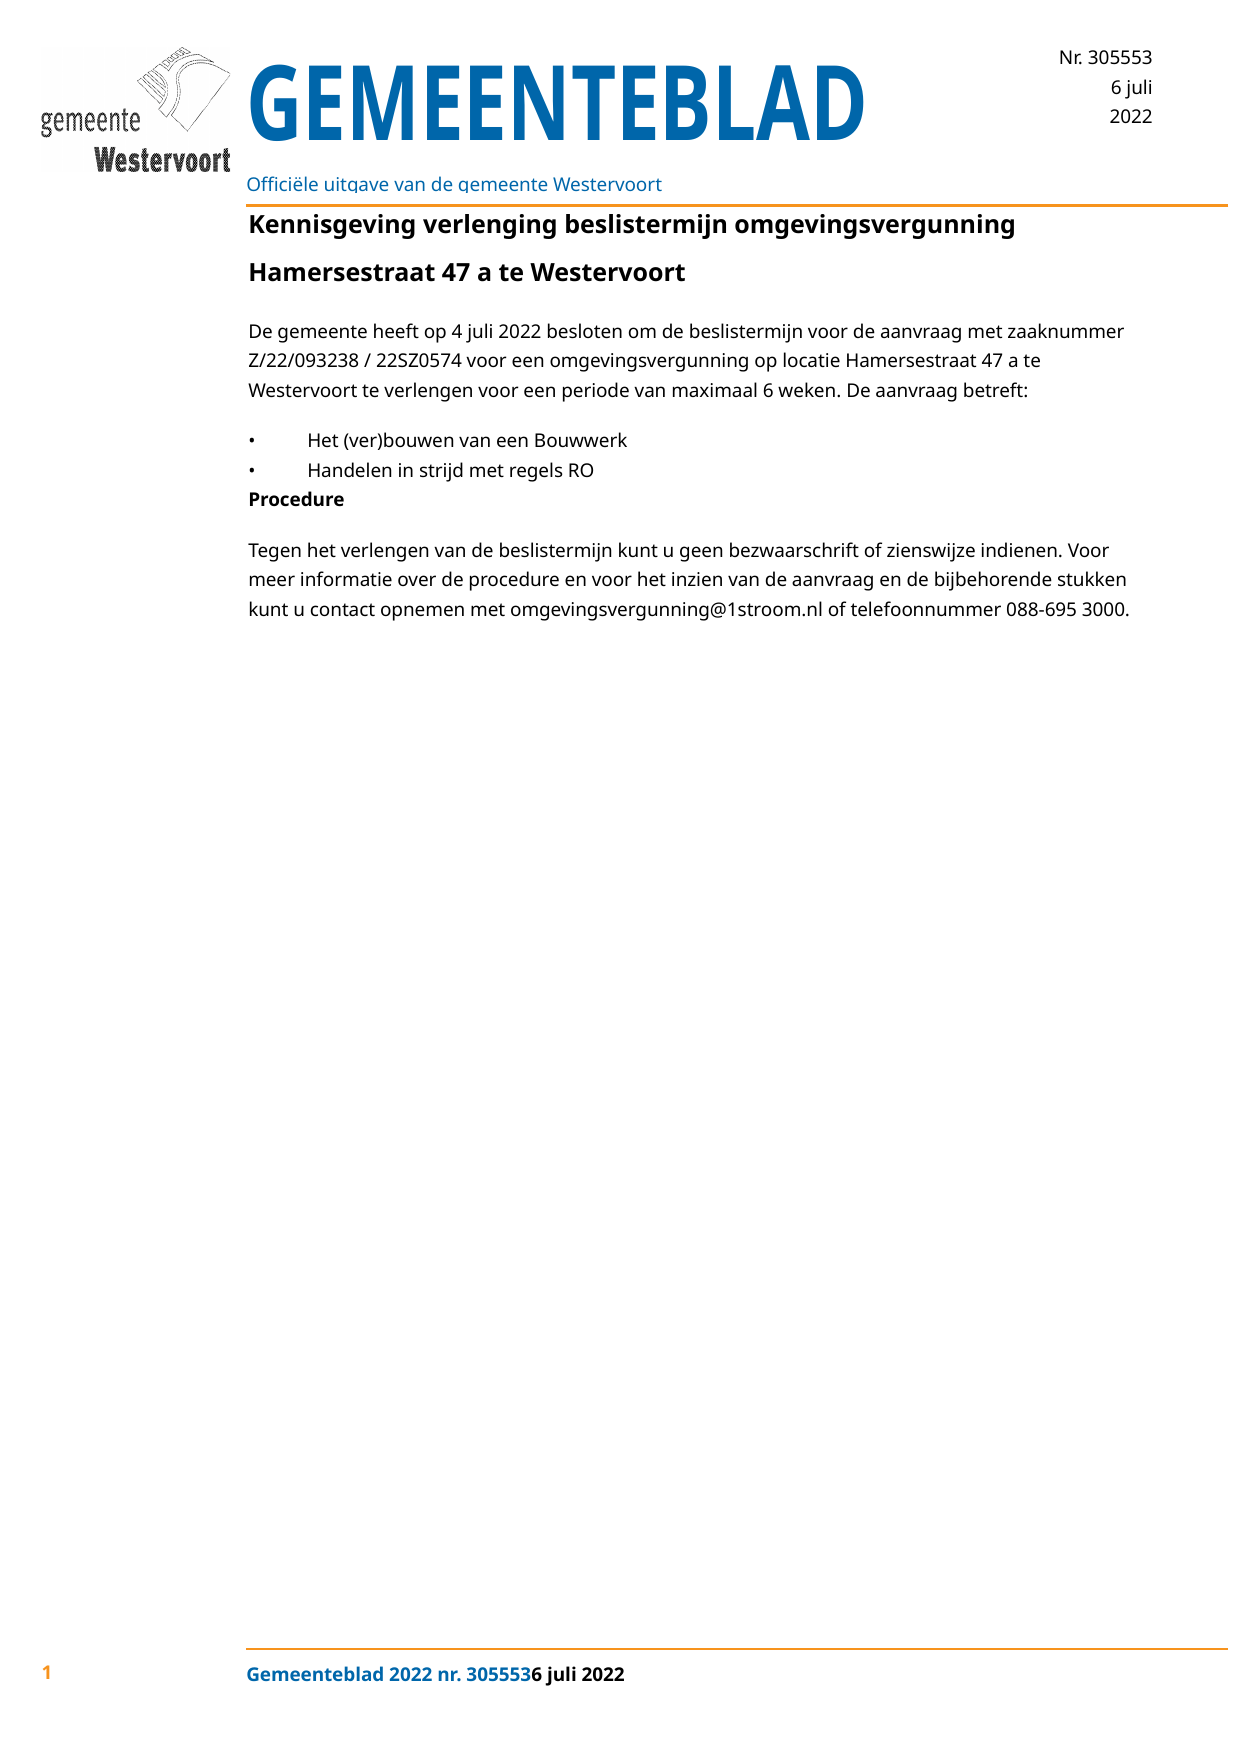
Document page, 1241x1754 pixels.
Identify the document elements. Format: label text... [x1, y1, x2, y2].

text Tegen het verlengen van de beslistermijn kunt u geen bezwaarschrift of zienswijze indienen. Voor meer informatie over de procedure en voor het inzien van de aanvraag en de bijbehorende stukken kunt u contact opnemen met omgevingsvergunning@1stroom.nl of telefoonnummer 088-695 3000. [248, 537, 1152, 622]
list Het (ver)bouwen van een Bouwwerk [248, 427, 1152, 453]
text De gemeente heeft op 4 juli 2022 besloten om de beslistermijn voor de aanvraag met zaaknummer Z/22/093238 / 22SZ0574 voor een omgevingsvergunning op locatie Hamersestraat 47 a te Westervoort te verlengen voor een periode van maximaal 6 weken. De aanvraag betreft: [248, 318, 1152, 403]
picture [41, 47, 231, 172]
text Kennisgeving verlenging beslistermijn omgevingsvergunning Hamersestraat 47 a te Westervoort [248, 207, 1152, 288]
text Procedure [248, 487, 1152, 512]
list Handelen in strijd met regels RO [248, 457, 1152, 483]
